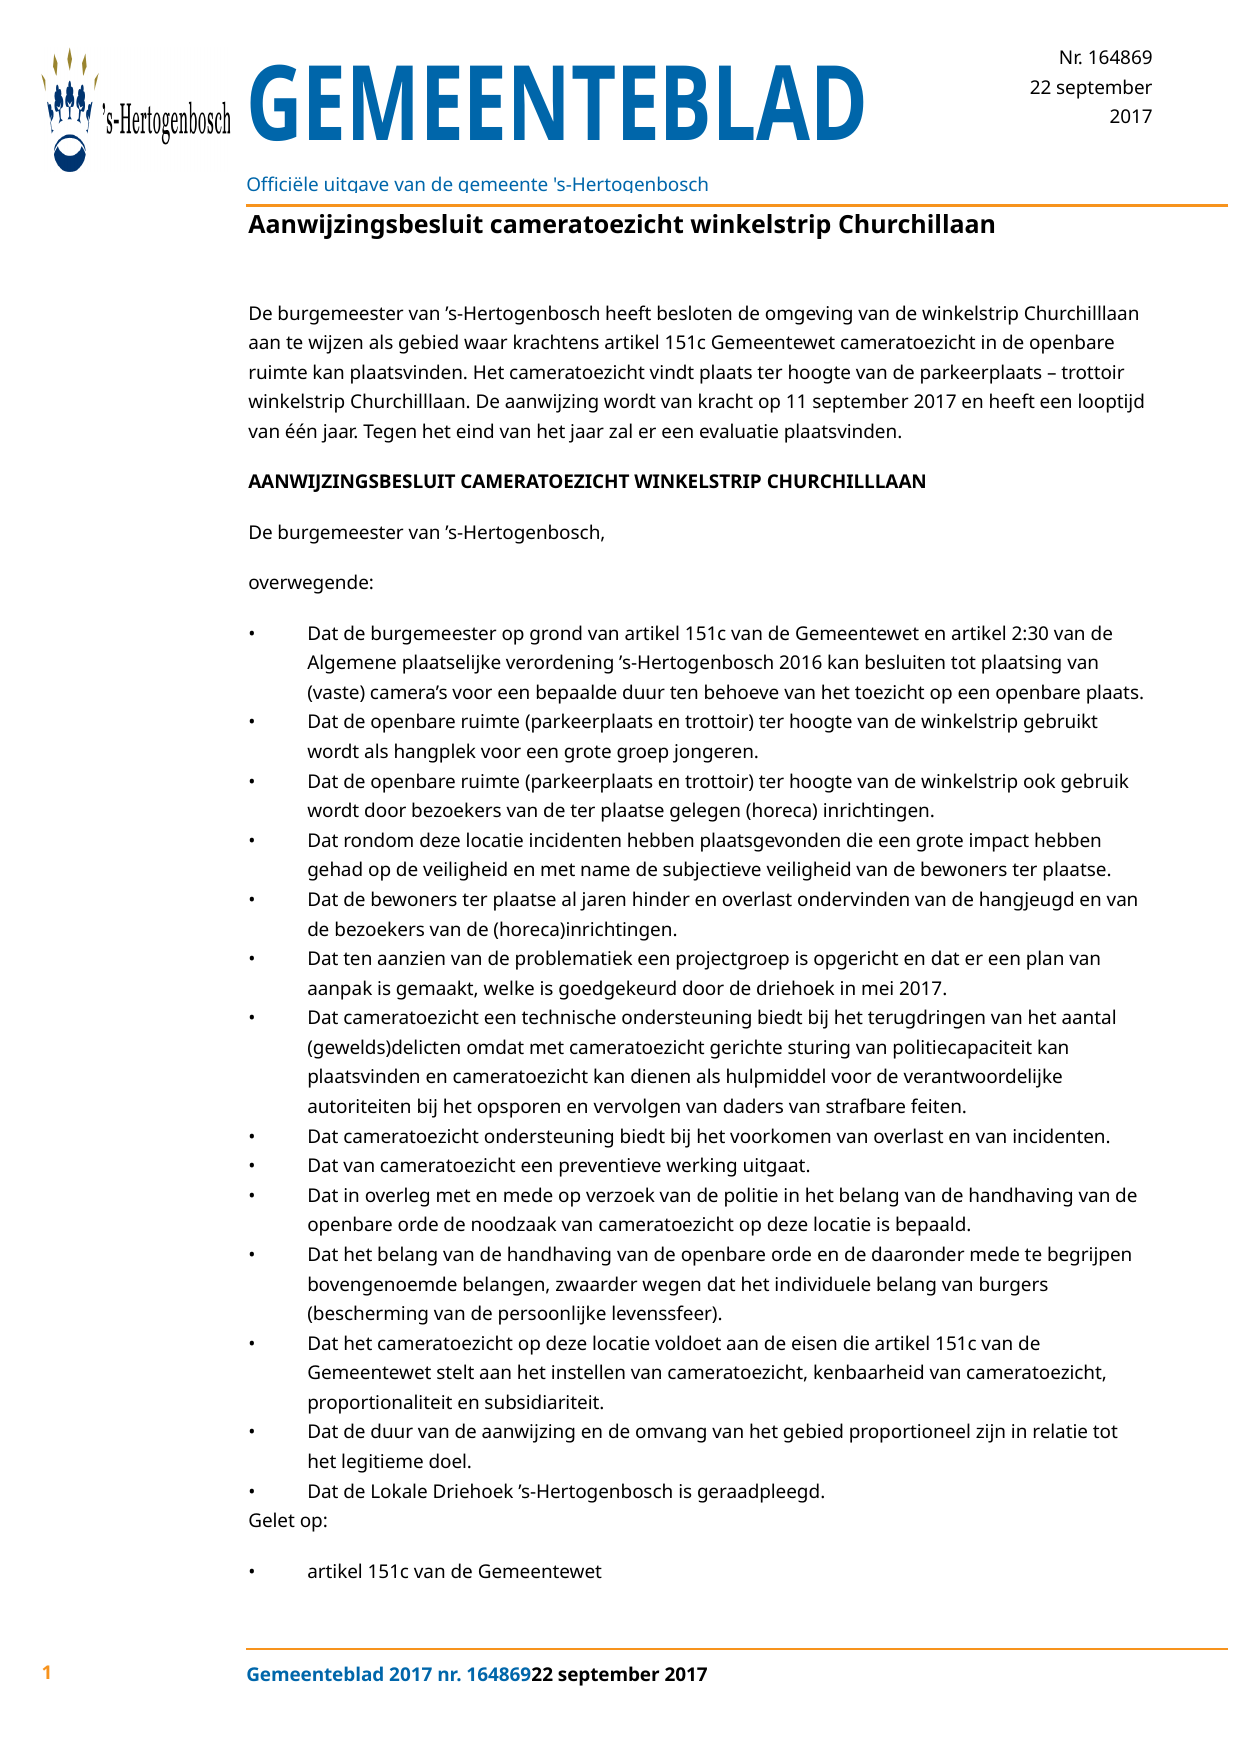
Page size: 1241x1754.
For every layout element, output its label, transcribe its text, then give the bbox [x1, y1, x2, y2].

list Dat de duur van de aanwijzing en de omvang van het gebied proportioneel zijn in relatie tot het legitieme doel. [248, 1419, 1152, 1474]
list Dat het belang van de handhaving van de openbare orde en de daaronder mede te begrijpen bovengenoemde belangen, zwaarder wegen dat het individuele belang van burgers (bescherming van de persoonlijke levenssfeer). [248, 1241, 1152, 1326]
list Dat het cameratoezicht op deze locatie voldoet aan de eisen die artikel 151c van de Gemeentewet stelt aan het instellen van cameratoezicht, kenbaarheid van cameratoezicht, proportionaliteit en subsidiariteit. [248, 1330, 1152, 1415]
text Aanwijzingsbesluit cameratoezicht winkelstrip Churchillaan [248, 207, 1152, 241]
picture [41, 47, 231, 172]
list Dat cameratoezicht ondersteuning biedt bij het voorkomen van overlast en van incidenten. [248, 1123, 1152, 1148]
list Dat in overleg met en mede op verzoek van de politie in het belang van de handhaving van de openbare orde de noodzaak van cameratoezicht op deze locatie is bepaald. [248, 1182, 1152, 1237]
list Dat ten aanzien van de problematiek een projectgroep is opgericht en dat er een plan van aanpak is gemaakt, welke is goedgekeurd door de driehoek in mei 2017. [248, 945, 1152, 1001]
text overwegende: [248, 569, 1152, 595]
list Dat de openbare ruimte (parkeerplaats en trottoir) ter hoogte van de winkelstrip ook gebruik wordt door bezoekers van de ter plaatse gelegen (horeca) inrichtingen. [248, 768, 1152, 823]
list Dat de bewoners ter plaatse al jaren hinder en overlast ondervinden van de hangjeugd en van de bezoekers van de (horeca)inrichtingen. [248, 886, 1152, 941]
list Dat cameratoezicht een technische ondersteuning biedt bij het terugdringen van het aantal (gewelds)delicten omdat met cameratoezicht gerichte sturing van politiecapaciteit kan plaatsvinden en cameratoezicht kan dienen als hulpmiddel voor de verantwoordelijke autoriteiten bij het opsporen en vervolgen van daders van strafbare feiten. [248, 1004, 1152, 1119]
list Dat van cameratoezicht een preventieve werking uitgaat. [248, 1152, 1152, 1178]
list Dat de burgemeester op grond van artikel 151c van de Gemeentewet en artikel 2:30 van de Algemene plaatselijke verordening ’s-Hertogenbosch 2016 kan besluiten tot plaatsing van (vaste) camera’s voor een bepaalde duur ten behoeve van het toezicht op een openbare plaats. [248, 620, 1152, 705]
list Dat de Lokale Driehoek ’s-Hertogenbosch is geraadpleegd. [248, 1478, 1152, 1503]
list artikel 151c van de Gemeentewet [248, 1558, 1152, 1583]
text Gelet op: [248, 1507, 1152, 1533]
text De burgemeester van ’s-Hertogenbosch heeft besloten de omgeving van de winkelstrip Churchilllaan aan te wijzen als gebied waar krachtens artikel 151c Gemeentewet cameratoezicht in de openbare ruimte kan plaatsvinden. Het cameratoezicht vindt plaats ter hoogte van de parkeerplaats – trottoir winkelstrip Churchilllaan. De aanwijzing wordt van kracht op 11 september 2017 en heeft een looptijd van één jaar. Tegen het eind van het jaar zal er een evaluatie plaatsvinden. [248, 300, 1152, 444]
text AANWIJZINGSBESLUIT CAMERATOEZICHT WINKELSTRIP CHURCHILLLAAN [248, 469, 1152, 494]
list Dat de openbare ruimte (parkeerplaats en trottoir) ter hoogte van de winkelstrip gebruikt wordt als hangplek voor een grote groep jongeren. [248, 709, 1152, 764]
text De burgemeester van ’s-Hertogenbosch, [248, 519, 1152, 545]
list Dat rondom deze locatie incidenten hebben plaatsgevonden die een grote impact hebben gehad op de veiligheid en met name de subjectieve veiligheid van de bewoners ter plaatse. [248, 827, 1152, 882]
